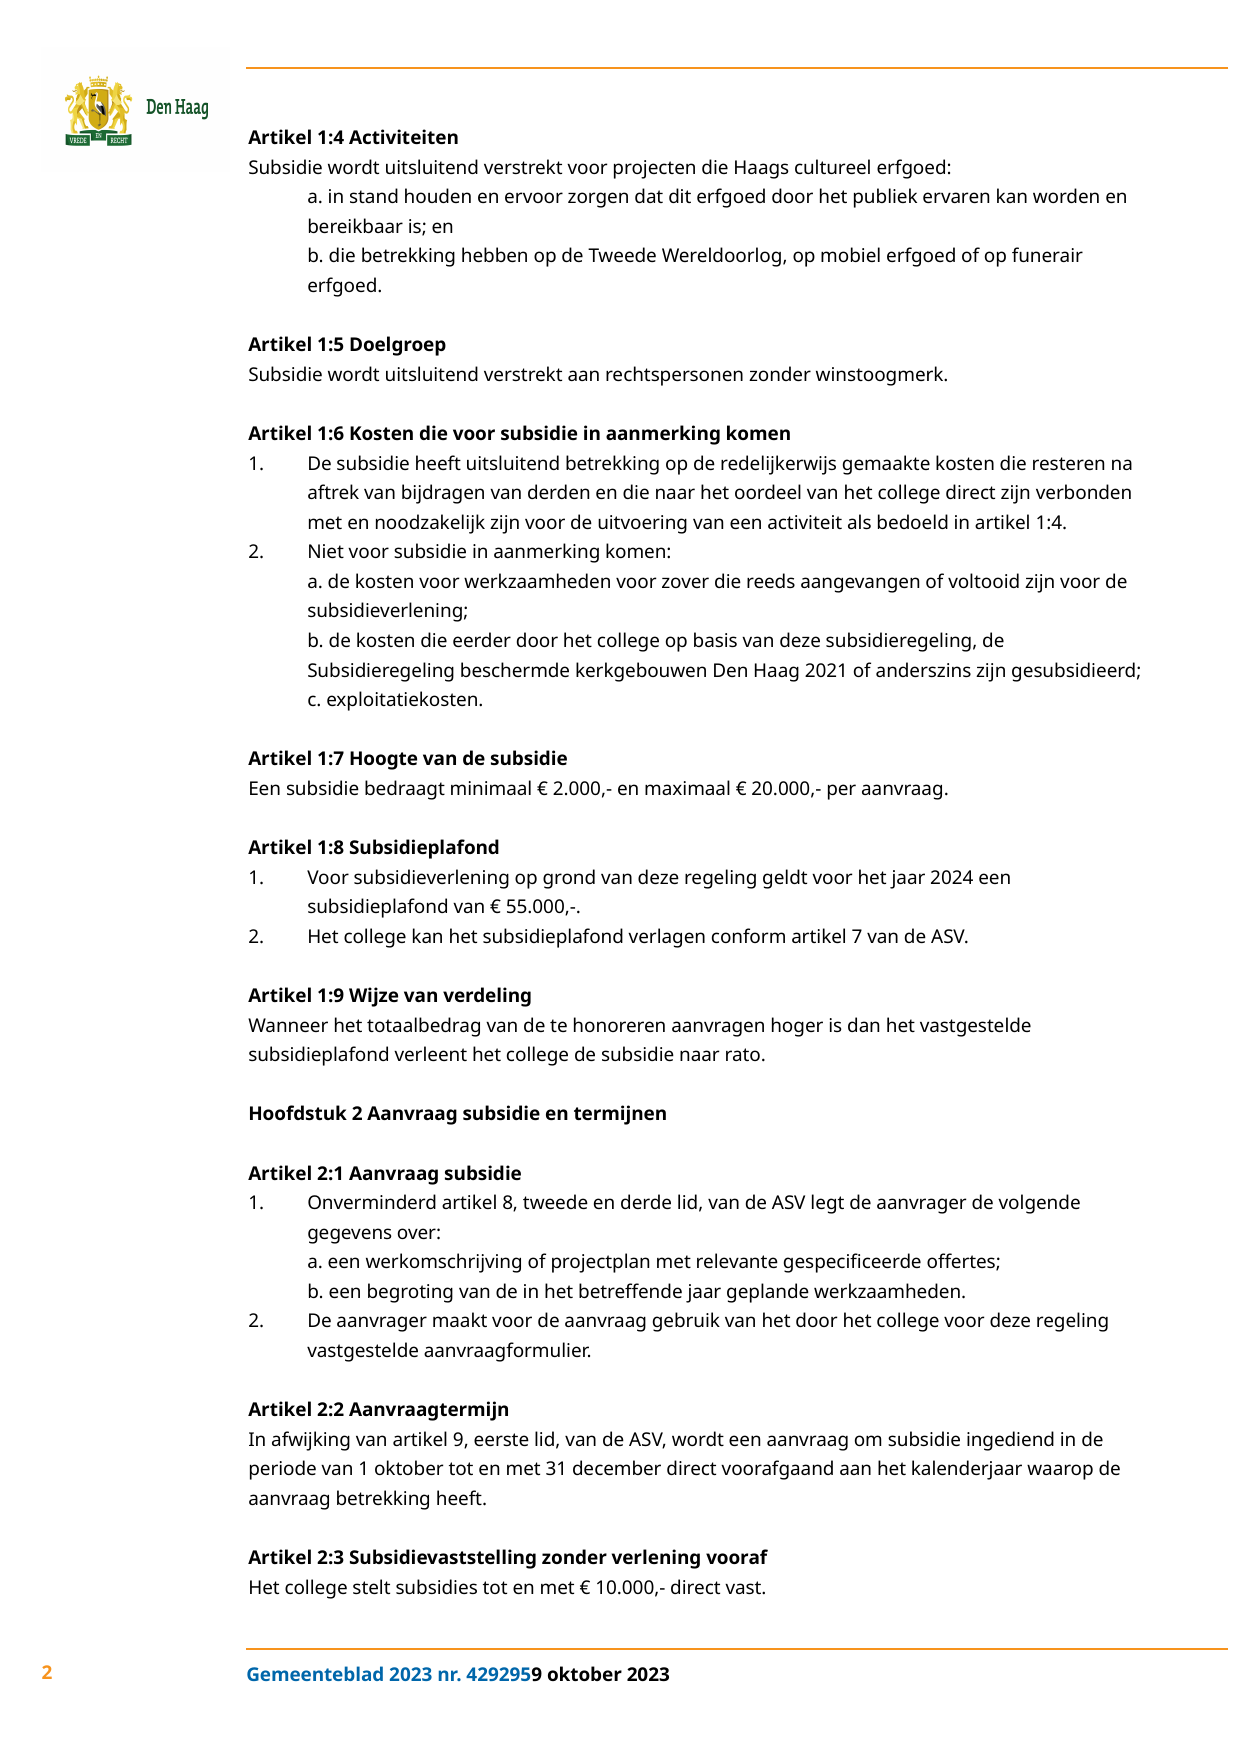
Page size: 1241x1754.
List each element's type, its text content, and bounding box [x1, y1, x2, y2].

list Voor subsidieverlening op grond van deze regeling geldt voor het jaar 2024 een subsidieplafond van € 55.000,-. [248, 864, 1152, 919]
list c. exploitatiekosten. [248, 686, 1152, 712]
text Artikel 1:9 Wijze van verdeling [248, 982, 1152, 1008]
text Hoofdstuk 2 Aanvraag subsidie en termijnen [248, 1101, 1152, 1126]
list Het college kan het subsidieplafond verlagen conform artikel 7 van de ASV. [248, 923, 1152, 949]
text Het college stelt subsidies tot en met € 10.000,- direct vast. [248, 1574, 1152, 1600]
list a. een werkomschrijving of projectplan met relevante gespecificeerde offertes; [248, 1248, 1152, 1274]
text Artikel 1:7 Hoogte van de subsidie [248, 746, 1152, 771]
list De subsidie heeft uitsluitend betrekking op de redelijkerwijs gemaakte kosten die resteren na aftrek van bijdragen van derden en die naar het oordeel van het college direct zijn verbonden met en noodzakelijk zijn voor de uitvoering van een activiteit als bedoeld in artikel 1:4. [248, 450, 1152, 535]
text Artikel 1:5 Doelgroep [248, 331, 1152, 357]
picture [41, 47, 231, 172]
list b. de kosten die eerder door het college op basis van deze subsidieregeling, de Subsidieregeling beschermde kerkgebouwen Den Haag 2021 of anderszins zijn gesubsidieerd; [248, 627, 1152, 683]
text Subsidie wordt uitsluitend verstrekt aan rechtspersonen zonder winstoogmerk. [248, 361, 1152, 387]
text Artikel 1:6 Kosten die voor subsidie in aanmerking komen [248, 420, 1152, 446]
text Artikel 2:2 Aanvraagtermijn [248, 1396, 1152, 1422]
list De aanvrager maakt voor de aanvraag gebruik van het door het college voor deze regeling vastgestelde aanvraagformulier. [248, 1308, 1152, 1363]
list Niet voor subsidie in aanmerking komen: [248, 538, 1152, 564]
text Artikel 1:8 Subsidieplafond [248, 834, 1152, 860]
text Artikel 2:3 Subsidievaststelling zonder verlening vooraf [248, 1544, 1152, 1570]
list a. in stand houden en ervoor zorgen dat dit erfgoed door het publiek ervaren kan worden en bereikbaar is; en [248, 183, 1152, 239]
list b. die betrekking hebben op de Tweede Wereldoorlog, op mobiel erfgoed of op funerair erfgoed. [248, 243, 1152, 298]
list Onverminderd artikel 8, tweede en derde lid, van de ASV legt de aanvrager de volgende gegevens over: [248, 1189, 1152, 1245]
text Artikel 1:4 Activiteiten [248, 124, 1152, 150]
text In afwijking van artikel 9, eerste lid, van de ASV, wordt een aanvraag om subsidie ingediend in de periode van 1 oktober tot en met 31 december direct voorafgaand aan het kalenderjaar waarop de aanvraag betrekking heeft. [248, 1426, 1152, 1511]
text Wanneer het totaalbedrag van de te honoreren aanvragen hoger is dan het vastgestelde subsidieplafond verleent het college de subsidie naar rato. [248, 1012, 1152, 1067]
text Artikel 2:1 Aanvraag subsidie [248, 1160, 1152, 1186]
text Een subsidie bedraagt minimaal € 2.000,- en maximaal € 20.000,- per aanvraag. [248, 775, 1152, 801]
text Subsidie wordt uitsluitend verstrekt voor projecten die Haags cultureel erfgoed: [248, 154, 1152, 180]
list b. een begroting van de in het betreffende jaar geplande werkzaamheden. [248, 1278, 1152, 1304]
list a. de kosten voor werkzaamheden voor zover die reeds aangevangen of voltooid zijn voor de subsidieverlening; [248, 568, 1152, 623]
